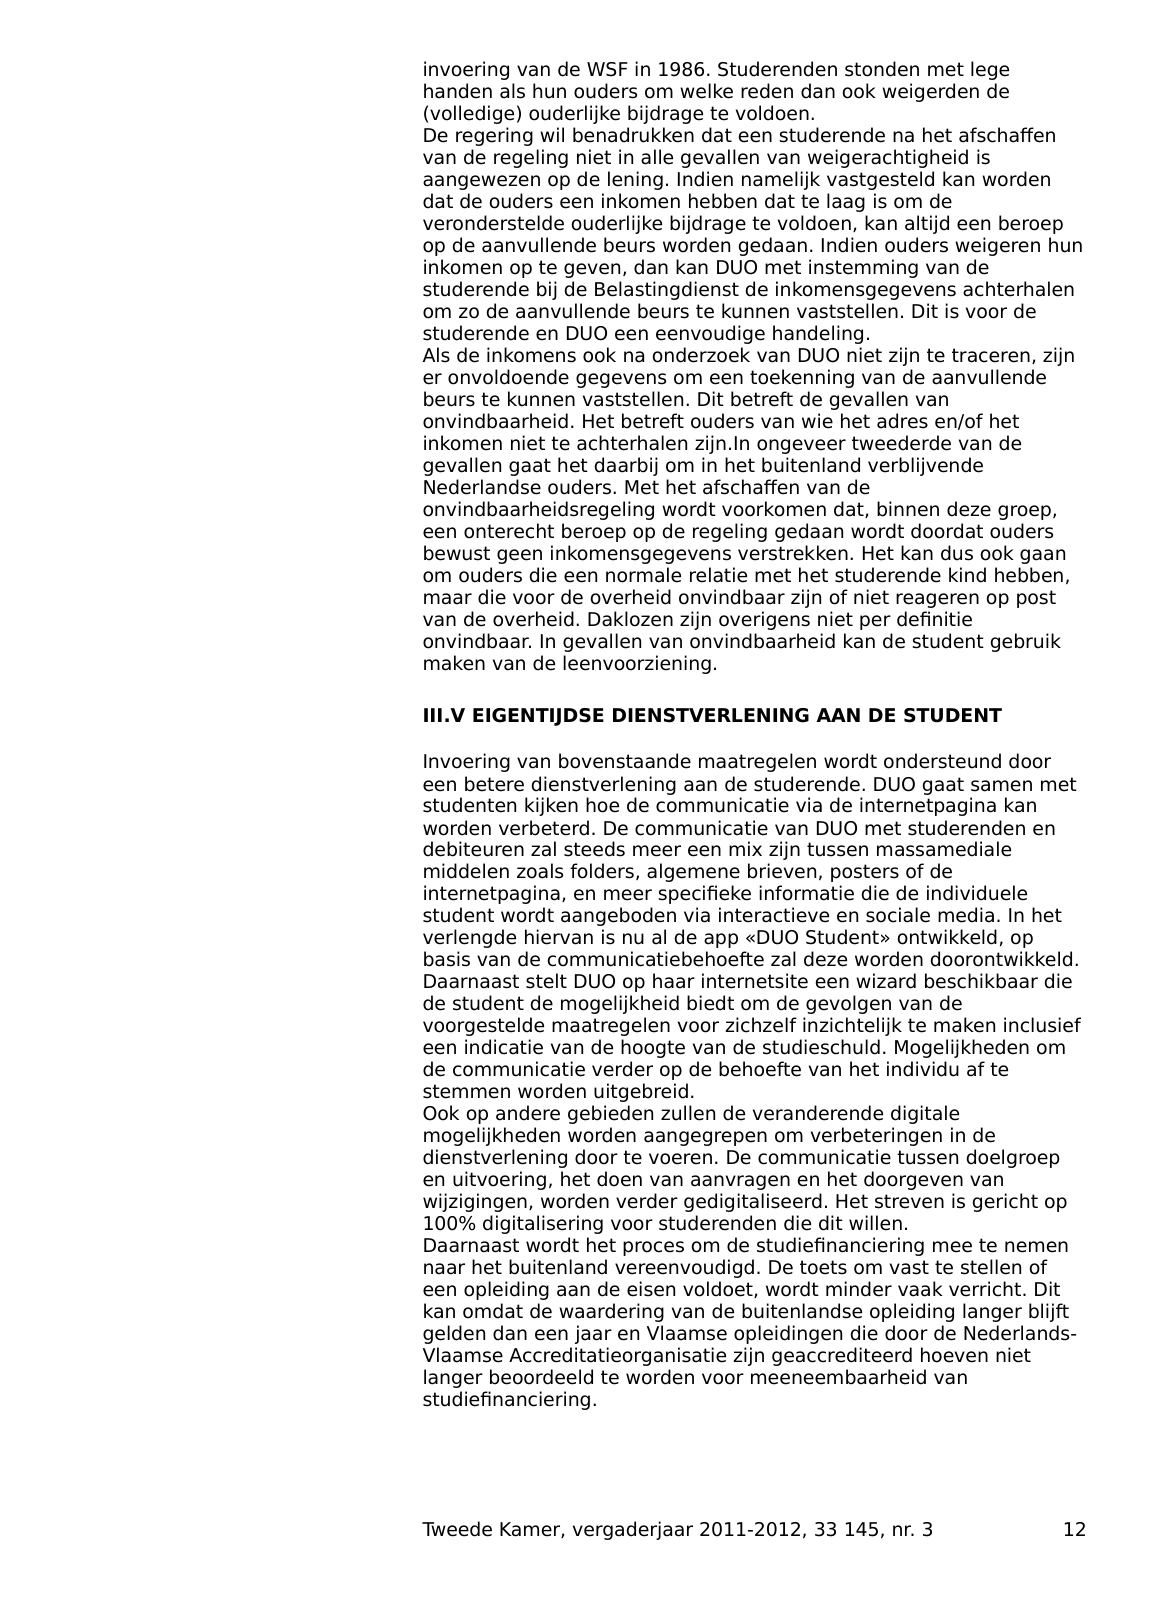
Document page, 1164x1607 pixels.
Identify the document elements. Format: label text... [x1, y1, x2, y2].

text Daarnaast wordt het proces om de studiefinanciering mee te nemen naar het buitenland vereenvoudigd. De toets om vast te stellen of een opleiding aan de eisen voldoet, wordt minder vaak verricht. Dit kan omdat de waardering van de buitenlandse opleiding langer blijft gelden dan een jaar en Vlaamse opleidingen die door de Nederlands-Vlaamse Accreditatieorganisatie zijn geaccrediteerd hoeven niet langer beoordeeld te worden voor meeneembaarheid van studiefinanciering. [422, 1235, 1087, 1411]
text invoering van de WSF in 1986. Studerenden stonden met lege handen als hun ouders om welke reden dan ook weigerden de (volledige) ouderlijke bijdrage te voldoen. [422, 59, 1087, 125]
text De regering wil benadrukken dat een studerende na het afschaffen van de regeling niet in alle gevallen van weigerachtigheid is aangewezen op de lening. Indien namelijk vastgesteld kan worden dat de ouders een inkomen hebben dat te laag is om de veronderstelde ouderlijke bijdrage te voldoen, kan altijd een beroep op de aanvullende beurs worden gedaan. Indien ouders weigeren hun inkomen op te geven, dan kan DUO met instemming van de studerende bij de Belastingdienst de inkomensgegevens achterhalen om zo de aanvullende beurs te kunnen vaststellen. Dit is voor de studerende en DUO een eenvoudige handeling. [422, 125, 1087, 345]
subtitle III.V EIGENTIJDSE DIENSTVERLENING AAN DE STUDENT [422, 704, 1087, 726]
text Ook op andere gebieden zullen de veranderende digitale mogelijkheden worden aangegrepen om verbeteringen in de dienstverlening door te voeren. De communicatie tussen doelgroep en uitvoering, het doen van aanvragen en het doorgeven van wijzigingen, worden verder gedigitaliseerd. Het streven is gericht op 100% digitalisering voor studerenden die dit willen. [422, 1103, 1087, 1235]
text Als de inkomens ook na onderzoek van DUO niet zijn te traceren, zijn er onvoldoende gegevens om een toekenning van de aanvullende beurs te kunnen vaststellen. Dit betreft de gevallen van onvindbaarheid. Het betreft ouders van wie het adres en/of het inkomen niet te achterhalen zijn.In ongeveer tweederde van de gevallen gaat het daarbij om in het buitenland verblijvende Nederlandse ouders. Met het afschaffen van de onvindbaarheidsregeling wordt voorkomen dat, binnen deze groep, een onterecht beroep op de regeling gedaan wordt doordat ouders bewust geen inkomensgegevens verstrekken. Het kan dus ook gaan om ouders die een normale relatie met het studerende kind hebben, maar die voor de overheid onvindbaar zijn of niet reageren op post van de overheid. Daklozen zijn overigens niet per definitie onvindbaar. In gevallen van onvindbaarheid kan de student gebruik maken van de leenvoorziening. [422, 345, 1087, 674]
text Invoering van bovenstaande maatregelen wordt ondersteund door een betere dienstverlening aan de studerende. DUO gaat samen met studenten kijken hoe de communicatie via de internetpagina kan worden verbeterd. De communicatie van DUO met studerenden en debiteuren zal steeds meer een mix zijn tussen massamediale middelen zoals folders, algemene brieven, posters of de internetpagina, en meer specifieke informatie die de individuele student wordt aangeboden via interactieve en sociale media. In het verlengde hiervan is nu al de app «DUO Student» ontwikkeld, op basis van de communicatiebehoefte zal deze worden doorontwikkeld. Daarnaast stelt DUO op haar internetsite een wizard beschikbaar die de student de mogelijkheid biedt om de gevolgen van de voorgestelde maatregelen voor zichzelf inzichtelijk te maken inclusief een indicatie van de hoogte van de studieschuld. Mogelijkheden om de communicatie verder op de behoefte van het individu af te stemmen worden uitgebreid. [422, 751, 1087, 1103]
